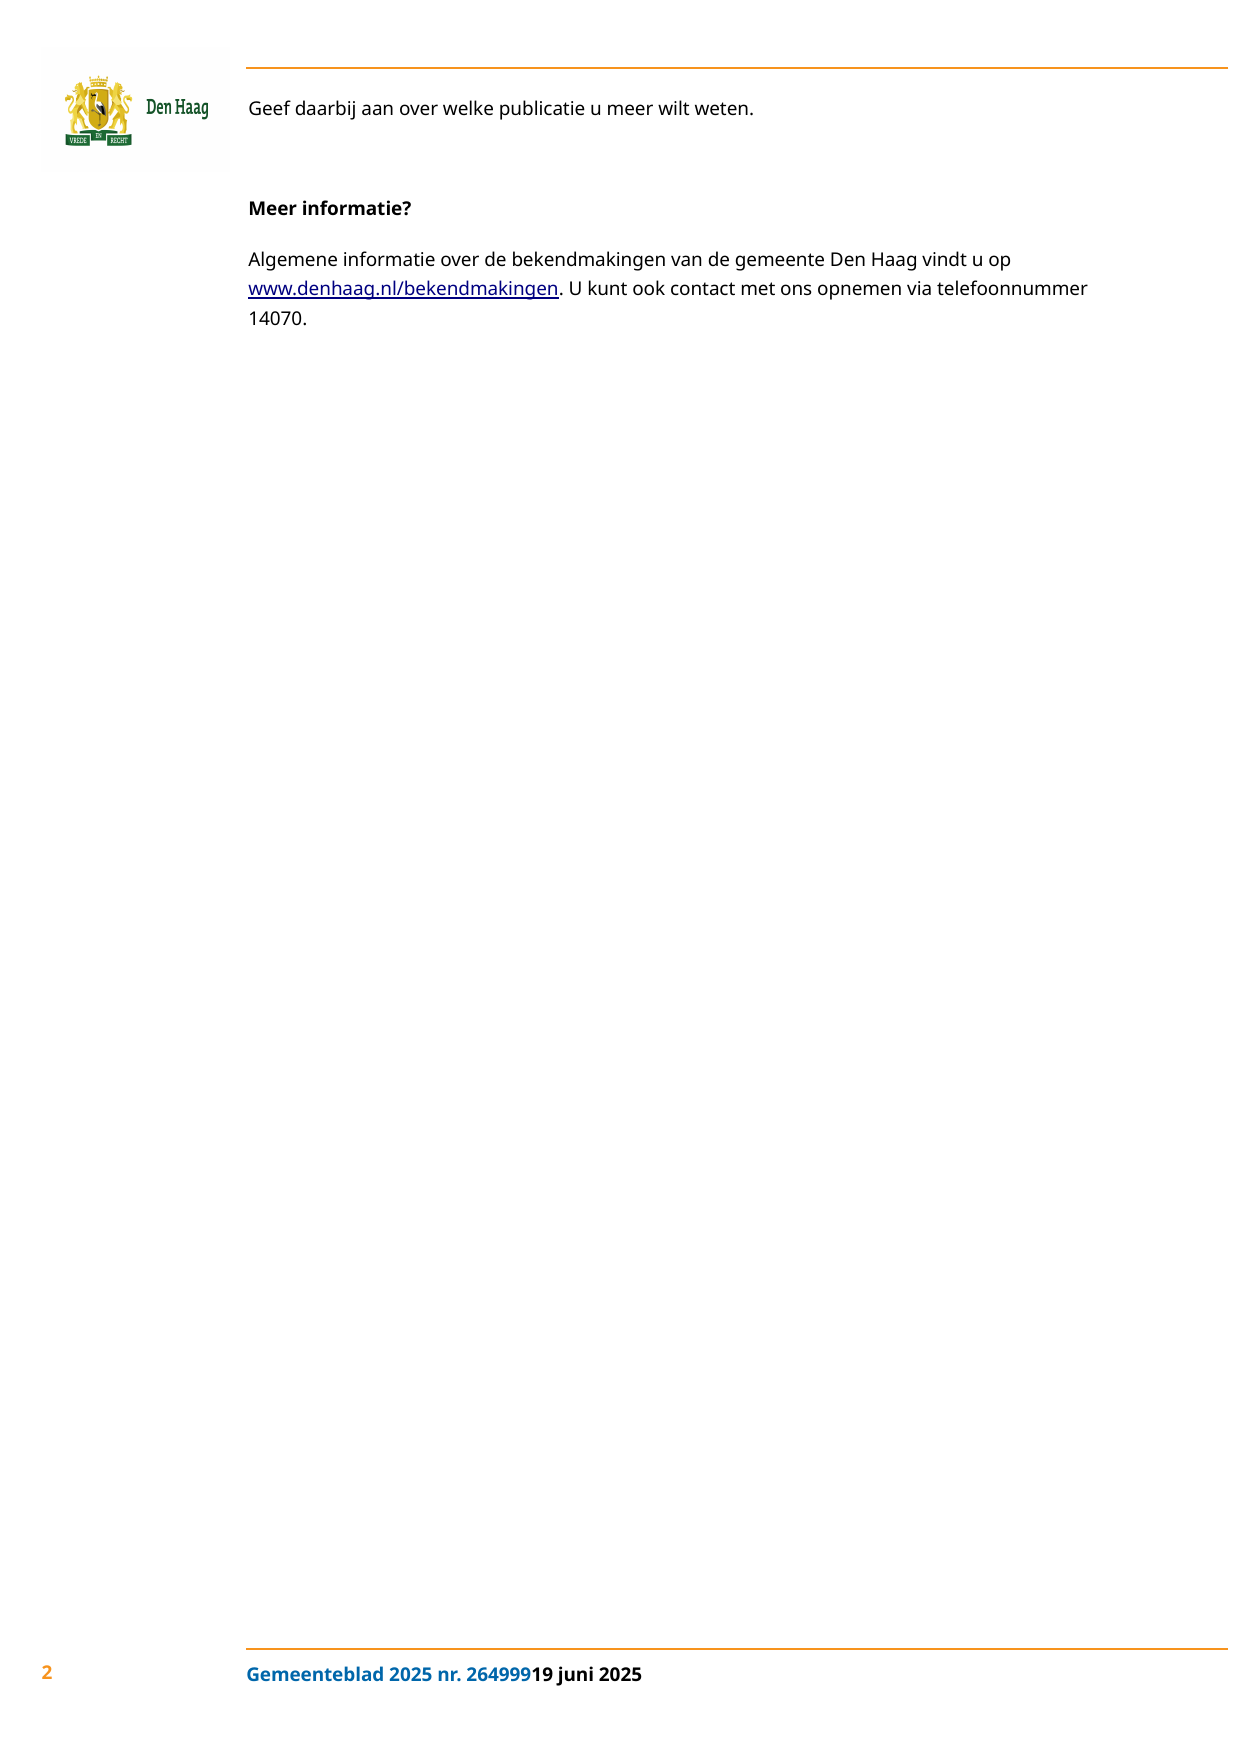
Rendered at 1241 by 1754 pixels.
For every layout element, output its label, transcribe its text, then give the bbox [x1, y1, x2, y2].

picture [41, 47, 231, 172]
text Geef daarbij aan over welke publicatie u meer wilt weten. [248, 95, 1152, 121]
text Algemene informatie over de bekendmakingen van de gemeente Den Haag vindt u op www.denhaag.nl/bekendmakingen. U kunt ook contact met ons opnemen via telefoonnummer 14070. [248, 246, 1152, 331]
text Meer informatie? [248, 196, 1152, 221]
